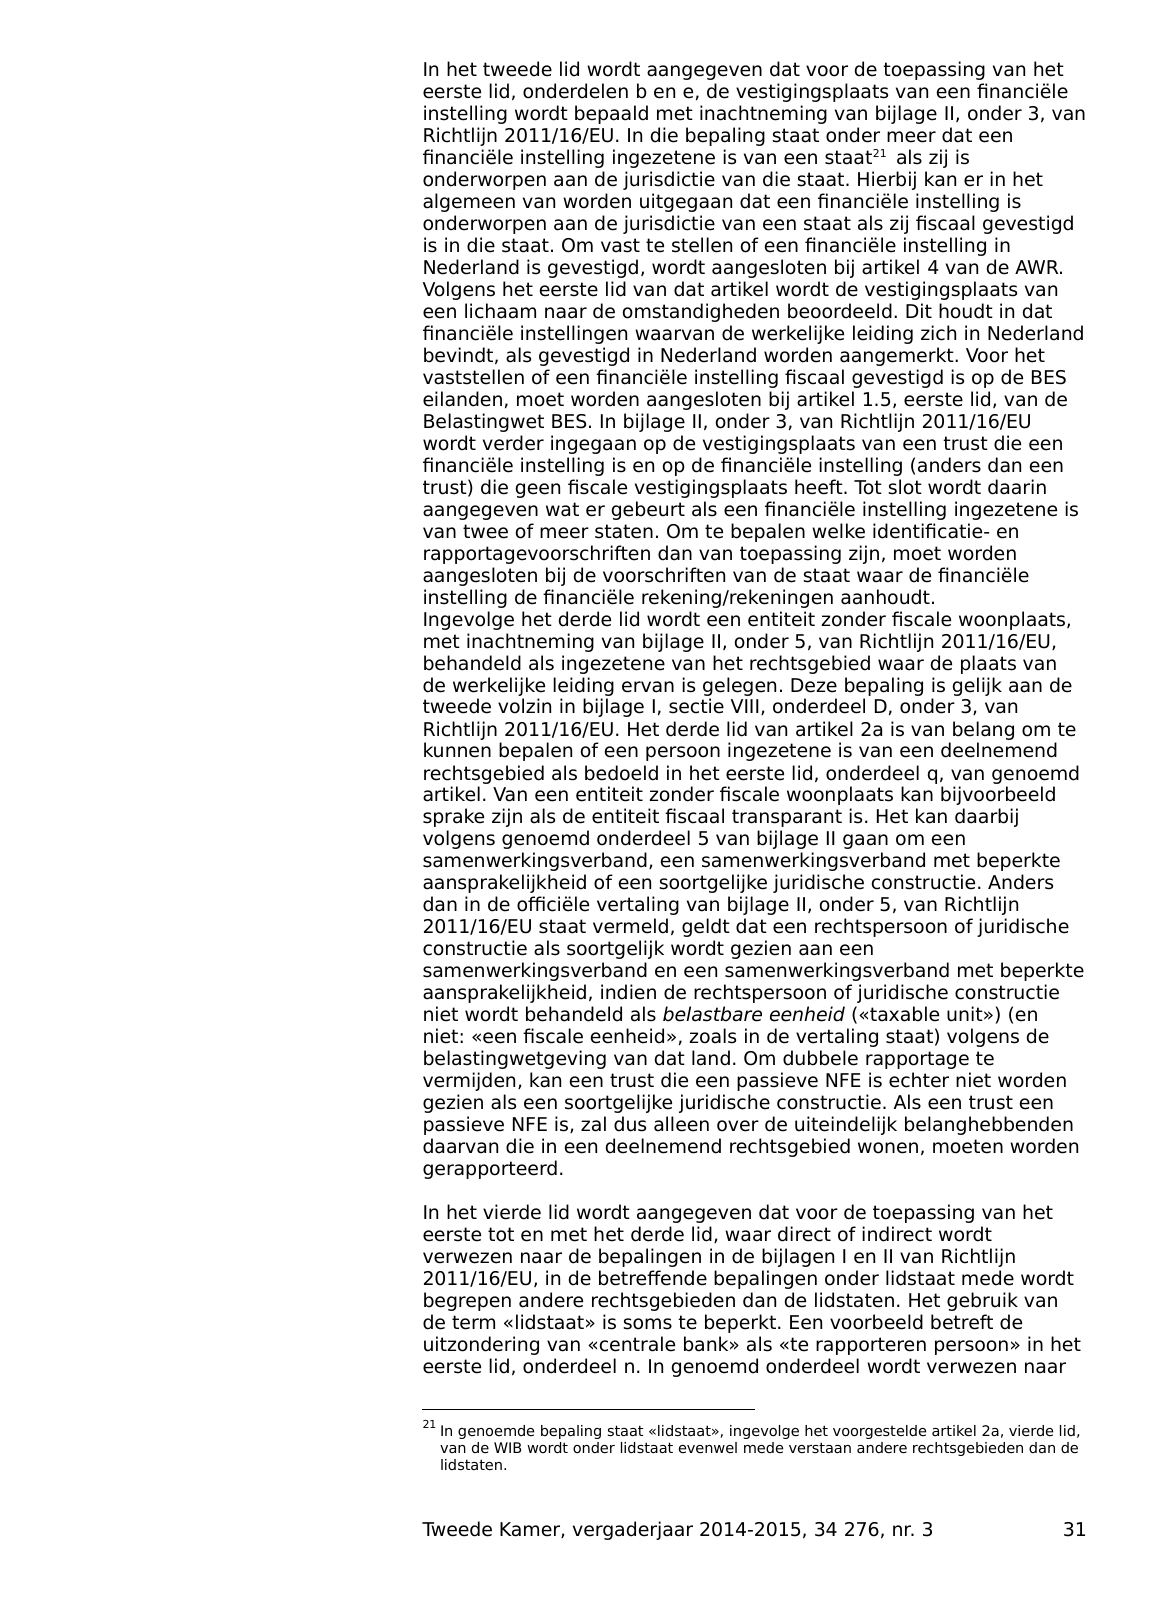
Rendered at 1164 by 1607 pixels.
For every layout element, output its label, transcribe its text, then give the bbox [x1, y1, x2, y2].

text Ingevolge het derde lid wordt een entiteit zonder fiscale woonplaats, met inachtneming van bijlage II, onder 5, van Richtlijn 2011/16/EU, behandeld als ingezetene van het rechtsgebied waar de plaats van de werkelijke leiding ervan is gelegen. Deze bepaling is gelijk aan de tweede volzin in bijlage I, sectie VIII, onderdeel D, onder 3, van Richtlijn 2011/16/EU. Het derde lid van artikel 2a is van belang om te kunnen bepalen of een persoon ingezetene is van een deelnemend rechtsgebied als bedoeld in het eerste lid, onderdeel q, van genoemd artikel. Van een entiteit zonder fiscale woonplaats kan bijvoorbeeld sprake zijn als de entiteit fiscaal transparant is. Het kan daarbij volgens genoemd onderdeel 5 van bijlage II gaan om een samenwerkingsverband, een samenwerkingsverband met beperkte aansprakelijkheid of een soortgelijke juridische constructie. Anders dan in de officiële vertaling van bijlage II, onder 5, van Richtlijn 2011/16/EU staat vermeld, geldt dat een rechtspersoon of juridische constructie als soortgelijk wordt gezien aan een samenwerkingsverband en een samenwerkingsverband met beperkte aansprakelijkheid, indien de rechtspersoon of juridische constructie niet wordt behandeld als belastbare eenheid («taxable unit») (en niet: «een fiscale eenheid», zoals in de vertaling staat) volgens de belastingwetgeving van dat land. Om dubbele rapportage te vermijden, kan een trust die een passieve NFE is echter niet worden gezien als een soortgelijke juridische constructie. Als een trust een passieve NFE is, zal dus alleen over de uiteindelijk belanghebbenden daarvan die in een deelnemend rechtsgebied wonen, moeten worden gerapporteerd. [422, 608, 1087, 1180]
text In het tweede lid wordt aangegeven dat voor de toepassing van het eerste lid, onderdelen b en e, de vestigingsplaats van een financiële instelling wordt bepaald met inachtneming van bijlage II, onder 3, van Richtlijn 2011/16/EU. In die bepaling staat onder meer dat een financiële instelling ingezetene is van een staat als zij is onderworpen aan de jurisdictie van die staat. Hierbij kan er in het algemeen van worden uitgegaan dat een financiële instelling is onderworpen aan de jurisdictie van een staat als zij fiscaal gevestigd is in die staat. Om vast te stellen of een financiële instelling in Nederland is gevestigd, wordt aangesloten bij artikel 4 van de AWR. Volgens het eerste lid van dat artikel wordt de vestigingsplaats van een lichaam naar de omstandigheden beoordeeld. Dit houdt in dat financiële instellingen waarvan de werkelijke leiding zich in Nederland bevindt, als gevestigd in Nederland worden aangemerkt. Voor het vaststellen of een financiële instelling fiscaal gevestigd is op de BES eilanden, moet worden aangesloten bij artikel 1.5, eerste lid, van de Belastingwet BES. In bijlage II, onder 3, van Richtlijn 2011/16/EU wordt verder ingegaan op de vestigingsplaats van een trust die een financiële instelling is en op de financiële instelling (anders dan een trust) die geen fiscale vestigingsplaats heeft. Tot slot wordt daarin aangegeven wat er gebeurt als een financiële instelling ingezetene is van twee of meer staten. Om te bepalen welke identificatie- en rapportagevoorschriften dan van toepassing zijn, moet worden aangesloten bij de voorschriften van de staat waar de financiële instelling de financiële rekening/rekeningen aanhoudt. [422, 59, 1087, 608]
text In het vierde lid wordt aangegeven dat voor de toepassing van het eerste tot en met het derde lid, waar direct of indirect wordt verwezen naar de bepalingen in de bijlagen I en II van Richtlijn 2011/16/EU, in de betreffende bepalingen onder lidstaat mede wordt begrepen andere rechtsgebieden dan de lidstaten. Het gebruik van de term «lidstaat» is soms te beperkt. Een voorbeeld betreft de uitzondering van «centrale bank» als «te rapporteren persoon» in het eerste lid, onderdeel n. In genoemd onderdeel wordt verwezen naar [422, 1202, 1087, 1378]
text In genoemde bepaling staat «lidstaat», ingevolge het voorgestelde artikel 2a, vierde lid, van de WIB wordt onder lidstaat evenwel mede verstaan andere rechtsgebieden dan de lidstaten. [422, 1418, 1087, 1474]
